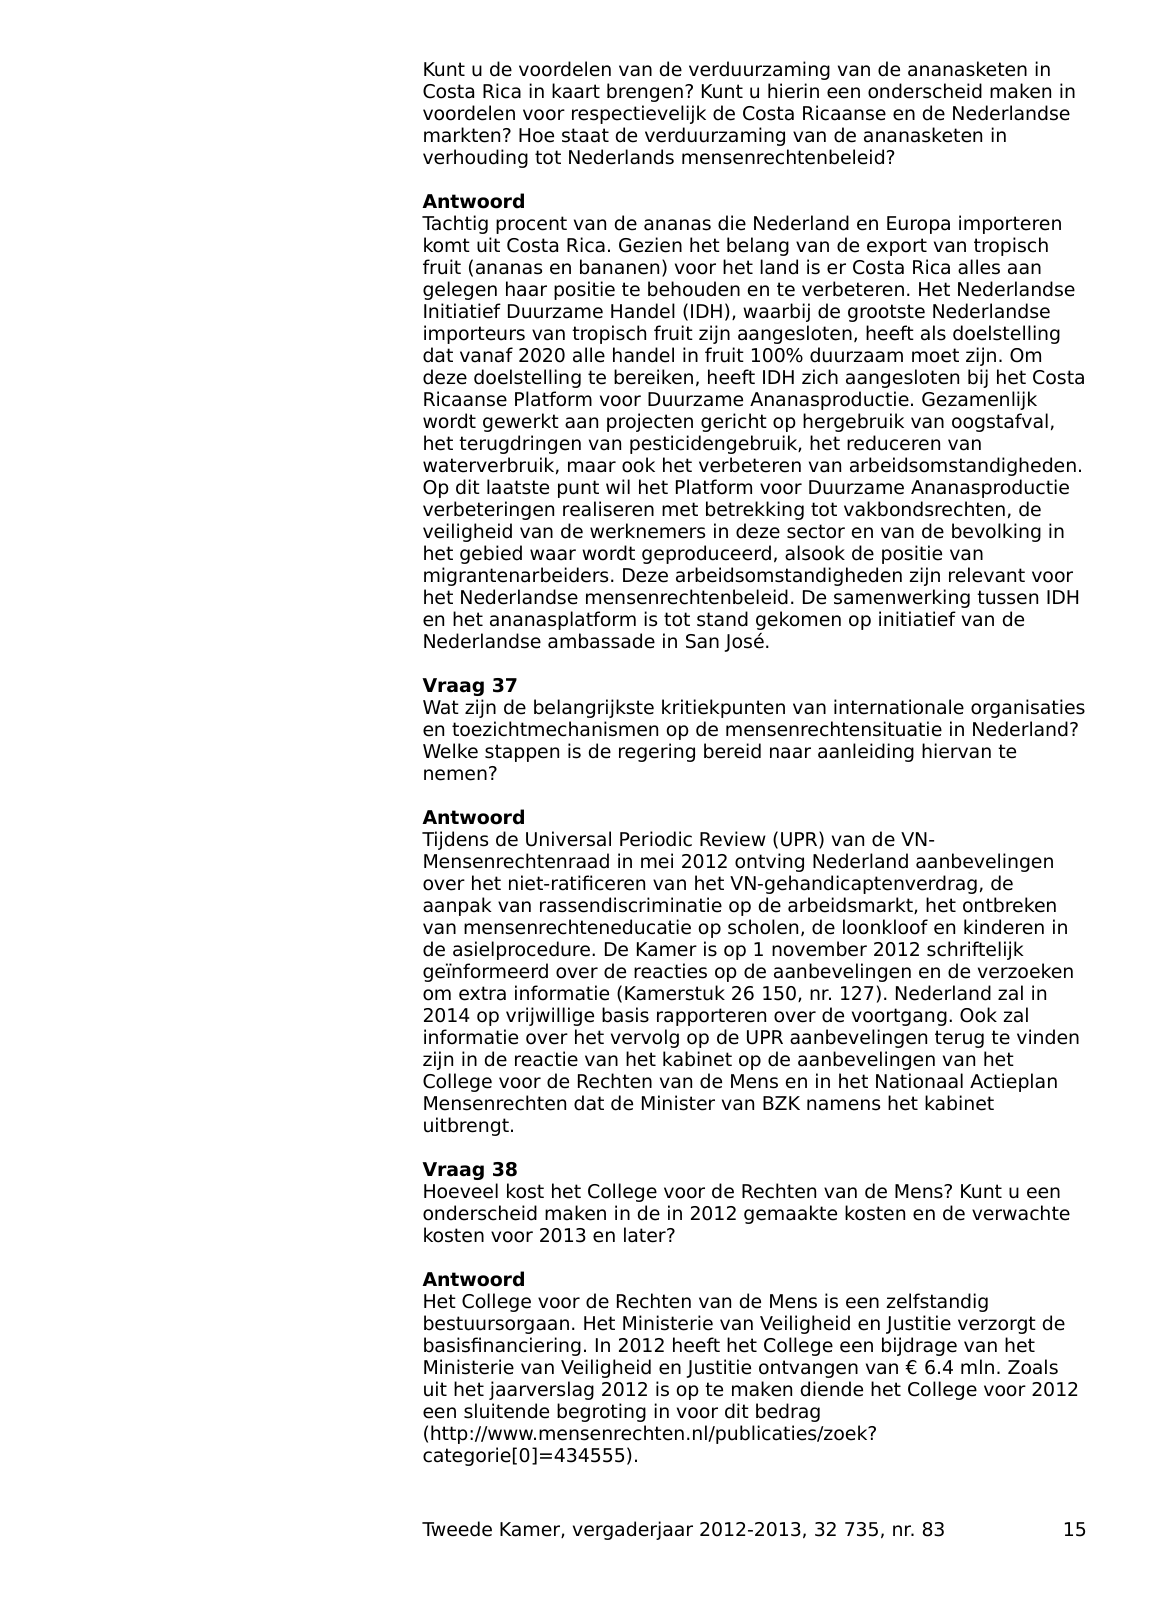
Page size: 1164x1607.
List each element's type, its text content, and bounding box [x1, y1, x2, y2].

text Tijdens de Universal Periodic Review (UPR) van de VN-Mensenrechtenraad in mei 2012 ontving Nederland aanbevelingen over het niet-ratificeren van het VN-gehandicaptenverdrag, de aanpak van rassendiscriminatie op de arbeidsmarkt, het ontbreken van mensenrechteneducatie op scholen, de loonkloof en kinderen in de asielprocedure. De Kamer is op 1 november 2012 schriftelijk geïnformeerd over de reacties op de aanbevelingen en de verzoeken om extra informatie (Kamerstuk 26 150, nr. 127). Nederland zal in 2014 op vrijwillige basis rapporteren over de voortgang. Ook zal informatie over het vervolg op de UPR aanbevelingen terug te vinden zijn in de reactie van het kabinet op de aanbevelingen van het College voor de Rechten van de Mens en in het Nationaal Actieplan Mensenrechten dat de Minister van BZK namens het kabinet uitbrengt. [422, 829, 1087, 1137]
text Vraag 37 [422, 675, 1087, 697]
text Het College voor de Rechten van de Mens is een zelfstandig bestuursorgaan. Het Ministerie van Veiligheid en Justitie verzorgt de basisfinanciering. In 2012 heeft het College een bijdrage van het Ministerie van Veiligheid en Justitie ontvangen van € 6.4 mln. Zoals uit het jaarverslag 2012 is op te maken diende het College voor 2012 een sluitende begroting in voor dit bedrag (http://www.mensenrechten.nl/publicaties/zoek?categorie[0]=434555). [422, 1291, 1087, 1467]
text Antwoord [422, 807, 1087, 829]
text Antwoord [422, 191, 1087, 213]
text Wat zijn de belangrijkste kritiekpunten van internationale organisaties en toezichtmechanismen op de mensenrechtensituatie in Nederland? Welke stappen is de regering bereid naar aanleiding hiervan te nemen? [422, 697, 1087, 785]
text Antwoord [422, 1269, 1087, 1291]
text Tachtig procent van de ananas die Nederland en Europa importeren komt uit Costa Rica. Gezien het belang van de export van tropisch fruit (ananas en bananen) voor het land is er Costa Rica alles aan gelegen haar positie te behouden en te verbeteren. Het Nederlandse Initiatief Duurzame Handel (IDH), waarbij de grootste Nederlandse importeurs van tropisch fruit zijn aangesloten, heeft als doelstelling dat vanaf 2020 alle handel in fruit 100% duurzaam moet zijn. Om deze doelstelling te bereiken, heeft IDH zich aangesloten bij het Costa Ricaanse Platform voor Duurzame Ananasproductie. Gezamenlijk wordt gewerkt aan projecten gericht op hergebruik van oogstafval, het terugdringen van pesticidengebruik, het reduceren van waterverbruik, maar ook het verbeteren van arbeidsomstandigheden. Op dit laatste punt wil het Platform voor Duurzame Ananasproductie verbeteringen realiseren met betrekking tot vakbondsrechten, de veiligheid van de werknemers in deze sector en van de bevolking in het gebied waar wordt geproduceerd, alsook de positie van migrantenarbeiders. Deze arbeidsomstandigheden zijn relevant voor het Nederlandse mensenrechtenbeleid. De samenwerking tussen IDH en het ananasplatform is tot stand gekomen op initiatief van de Nederlandse ambassade in San José. [422, 213, 1087, 653]
text Kunt u de voordelen van de verduurzaming van de ananasketen in Costa Rica in kaart brengen? Kunt u hierin een onderscheid maken in voordelen voor respectievelijk de Costa Ricaanse en de Nederlandse markten? Hoe staat de verduurzaming van de ananasketen in verhouding tot Nederlands mensenrechtenbeleid? [422, 59, 1087, 169]
text Hoeveel kost het College voor de Rechten van de Mens? Kunt u een onderscheid maken in de in 2012 gemaakte kosten en de verwachte kosten voor 2013 en later? [422, 1181, 1087, 1247]
text Vraag 38 [422, 1159, 1087, 1181]
